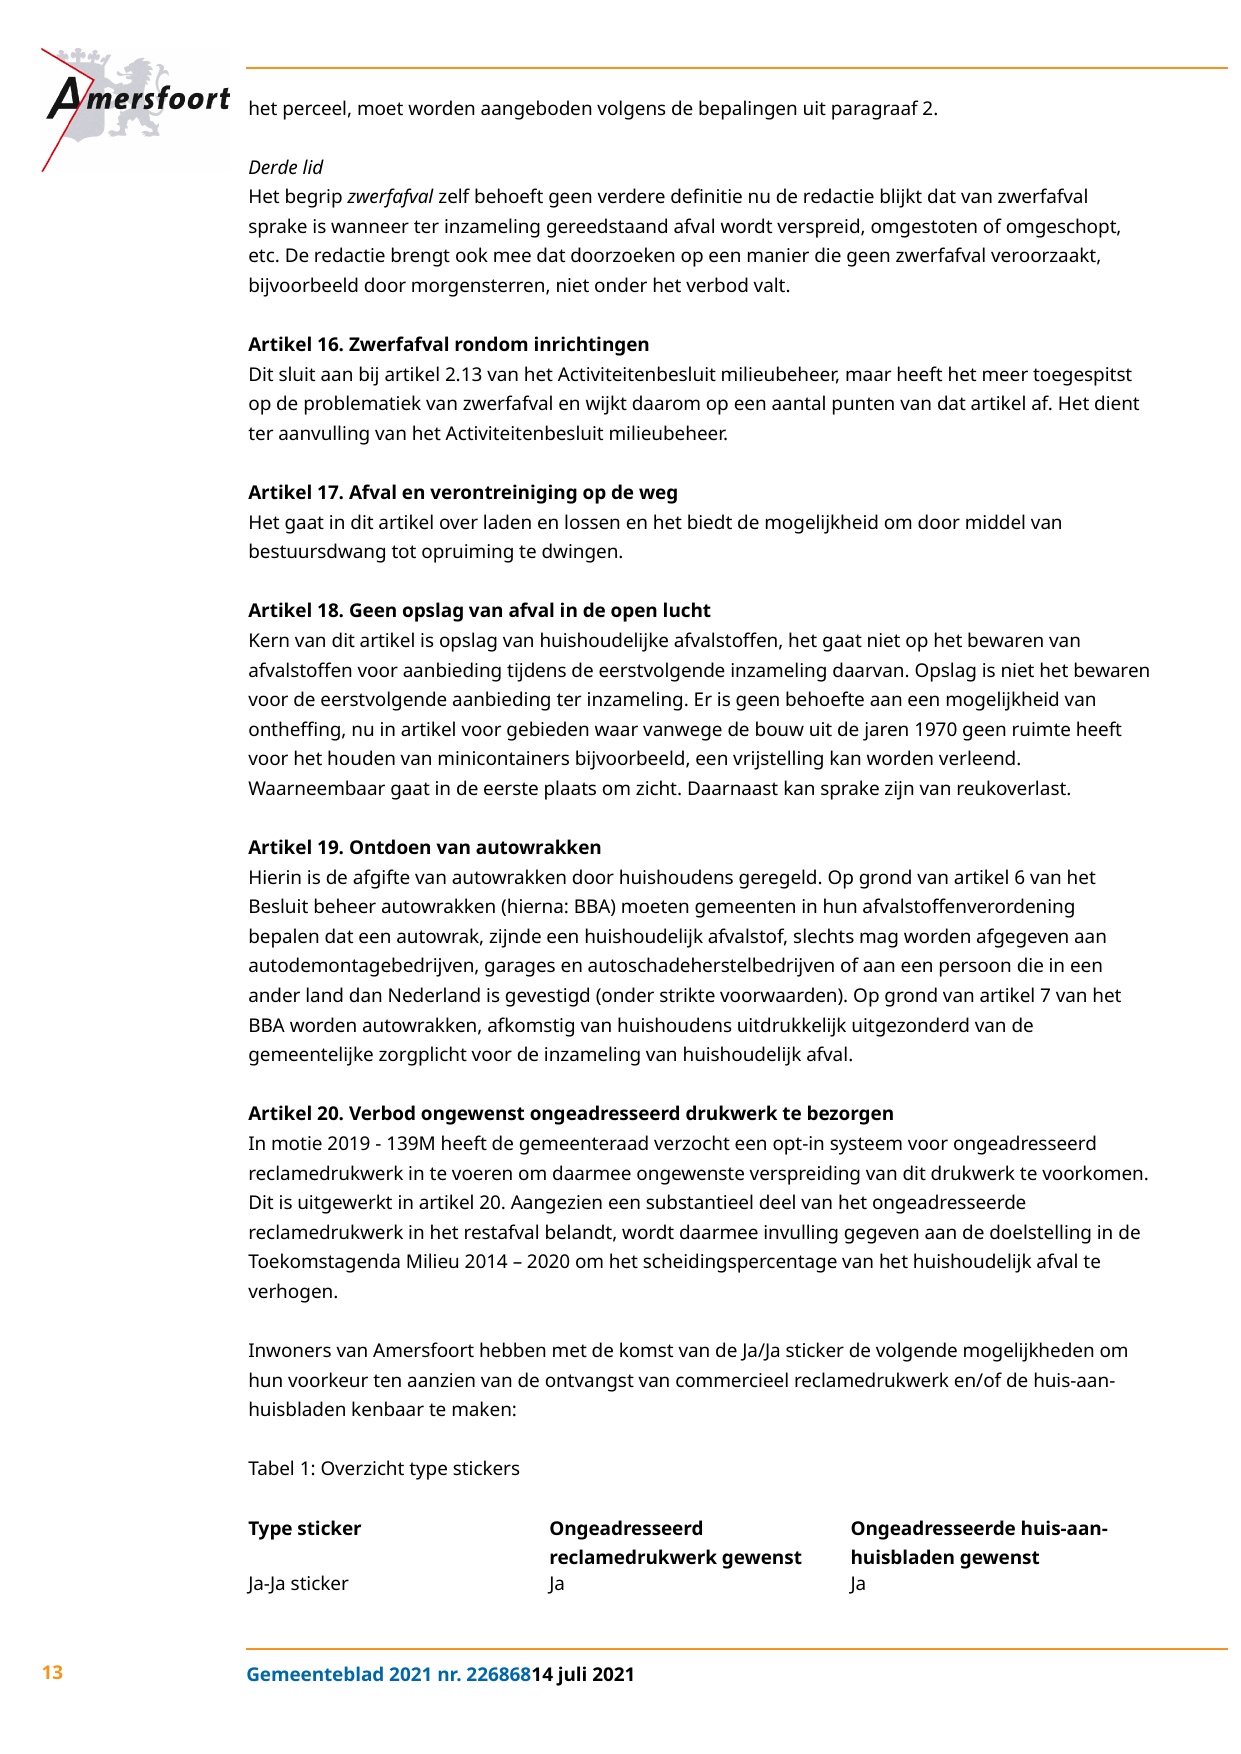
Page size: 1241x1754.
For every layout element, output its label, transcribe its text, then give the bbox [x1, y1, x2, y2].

text Artikel 18. Geen opslag van afval in de open lucht [248, 598, 1152, 623]
text Hierin is de afgifte van autowrakken door huishoudens geregeld. Op grond van artikel 6 van het Besluit beheer autowrakken (hierna: BBA) moeten gemeenten in hun afvalstoffenverordening bepalen dat een autowrak, zijnde een huishoudelijk afvalstof, slechts mag worden afgegeven aan autodemontagebedrijven, garages en autoschadeherstelbedrijven of aan een persoon die in een ander land dan Nederland is gevestigd (onder strikte voorwaarden). Op grond van artikel 7 van het BBA worden autowrakken, afkomstig van huishoudens uitdrukkelijk uitgezonderd van de gemeentelijke zorgplicht voor de inzameling van huishoudelijk afval. [248, 864, 1152, 1067]
text Artikel 19. Ontdoen van autowrakken [248, 834, 1152, 860]
table_header Type sticker [248, 1515, 549, 1570]
table_cell Ja [850, 1570, 1152, 1596]
text Artikel 20. Verbod ongewenst ongeadresseerd drukwerk te bezorgen [248, 1101, 1152, 1126]
picture [41, 47, 231, 172]
text Derde lid [248, 154, 1152, 180]
text Kern van dit artikel is opslag van huishoudelijke afvalstoffen, het gaat niet op het bewaren van afvalstoffen voor aanbieding tijdens de eerstvolgende inzameling daarvan. Opslag is niet het bewaren voor de eerstvolgende aanbieding ter inzameling. Er is geen behoefte aan een mogelijkheid van ontheffing, nu in artikel voor gebieden waar vanwege de bouw uit de jaren 1970 geen ruimte heeft voor het houden van minicontainers bijvoorbeeld, een vrijstelling kan worden verleend. Waarneembaar gaat in de eerste plaats om zicht. Daarnaast kan sprake zijn van reukoverlast. [248, 627, 1152, 801]
text Het gaat in dit artikel over laden en lossen en het biedt de mogelijkheid om door middel van bestuursdwang tot opruiming te dwingen. [248, 509, 1152, 564]
text Dit sluit aan bij artikel 2.13 van het Activiteitenbesluit milieubeheer, maar heeft het meer toegespitst op de problematiek van zwerfafval en wijkt daarom op een aantal punten van dat artikel af. Het dient ter aanvulling van het Activiteitenbesluit milieubeheer. [248, 361, 1152, 446]
text Het begrip zwerfafval zelf behoeft geen verdere definitie nu de redactie blijkt dat van zwerfafval sprake is wanneer ter inzameling gereedstaand afval wordt verspreid, omgestoten of omgeschopt, etc. De redactie brengt ook mee dat doorzoeken op een manier die geen zwerfafval veroorzaakt, bijvoorbeeld door morgensterren, niet onder het verbod valt. [248, 183, 1152, 298]
table_cell Ja [549, 1570, 850, 1596]
text Inwoners van Amersfoort hebben met de komst van de Ja/Ja sticker de volgende mogelijkheden om hun voorkeur ten aanzien van de ontvangst van commercieel reclamedrukwerk en/of de huis-aan-huisbladen kenbaar te maken: [248, 1337, 1152, 1422]
text het perceel, moet worden aangeboden volgens de bepalingen uit paragraaf 2. [248, 95, 1152, 121]
table_header Ongeadresseerde huis-aan-huisbladen gewenst [850, 1515, 1152, 1570]
text In motie 2019 - 139M heeft de gemeenteraad verzocht een opt-in systeem voor ongeadresseerd reclamedrukwerk in te voeren om daarmee ongewenste verspreiding van dit drukwerk te voorkomen. Dit is uitgewerkt in artikel 20. Aangezien een substantieel deel van het ongeadresseerde reclamedrukwerk in het restafval belandt, wordt daarmee invulling gegeven aan de doelstelling in de Toekomstagenda Milieu 2014 – 2020 om het scheidingspercentage van het huishoudelijk afval te verhogen. [248, 1130, 1152, 1304]
text Artikel 17. Afval en verontreiniging op de weg [248, 479, 1152, 505]
text Artikel 16. Zwerfafval rondom inrichtingen [248, 331, 1152, 357]
table_cell Ja-Ja sticker [248, 1570, 549, 1596]
table_header Ongeadresseerd reclamedrukwerk gewenst [549, 1515, 850, 1570]
text Tabel 1: Overzicht type stickers [248, 1456, 1152, 1481]
